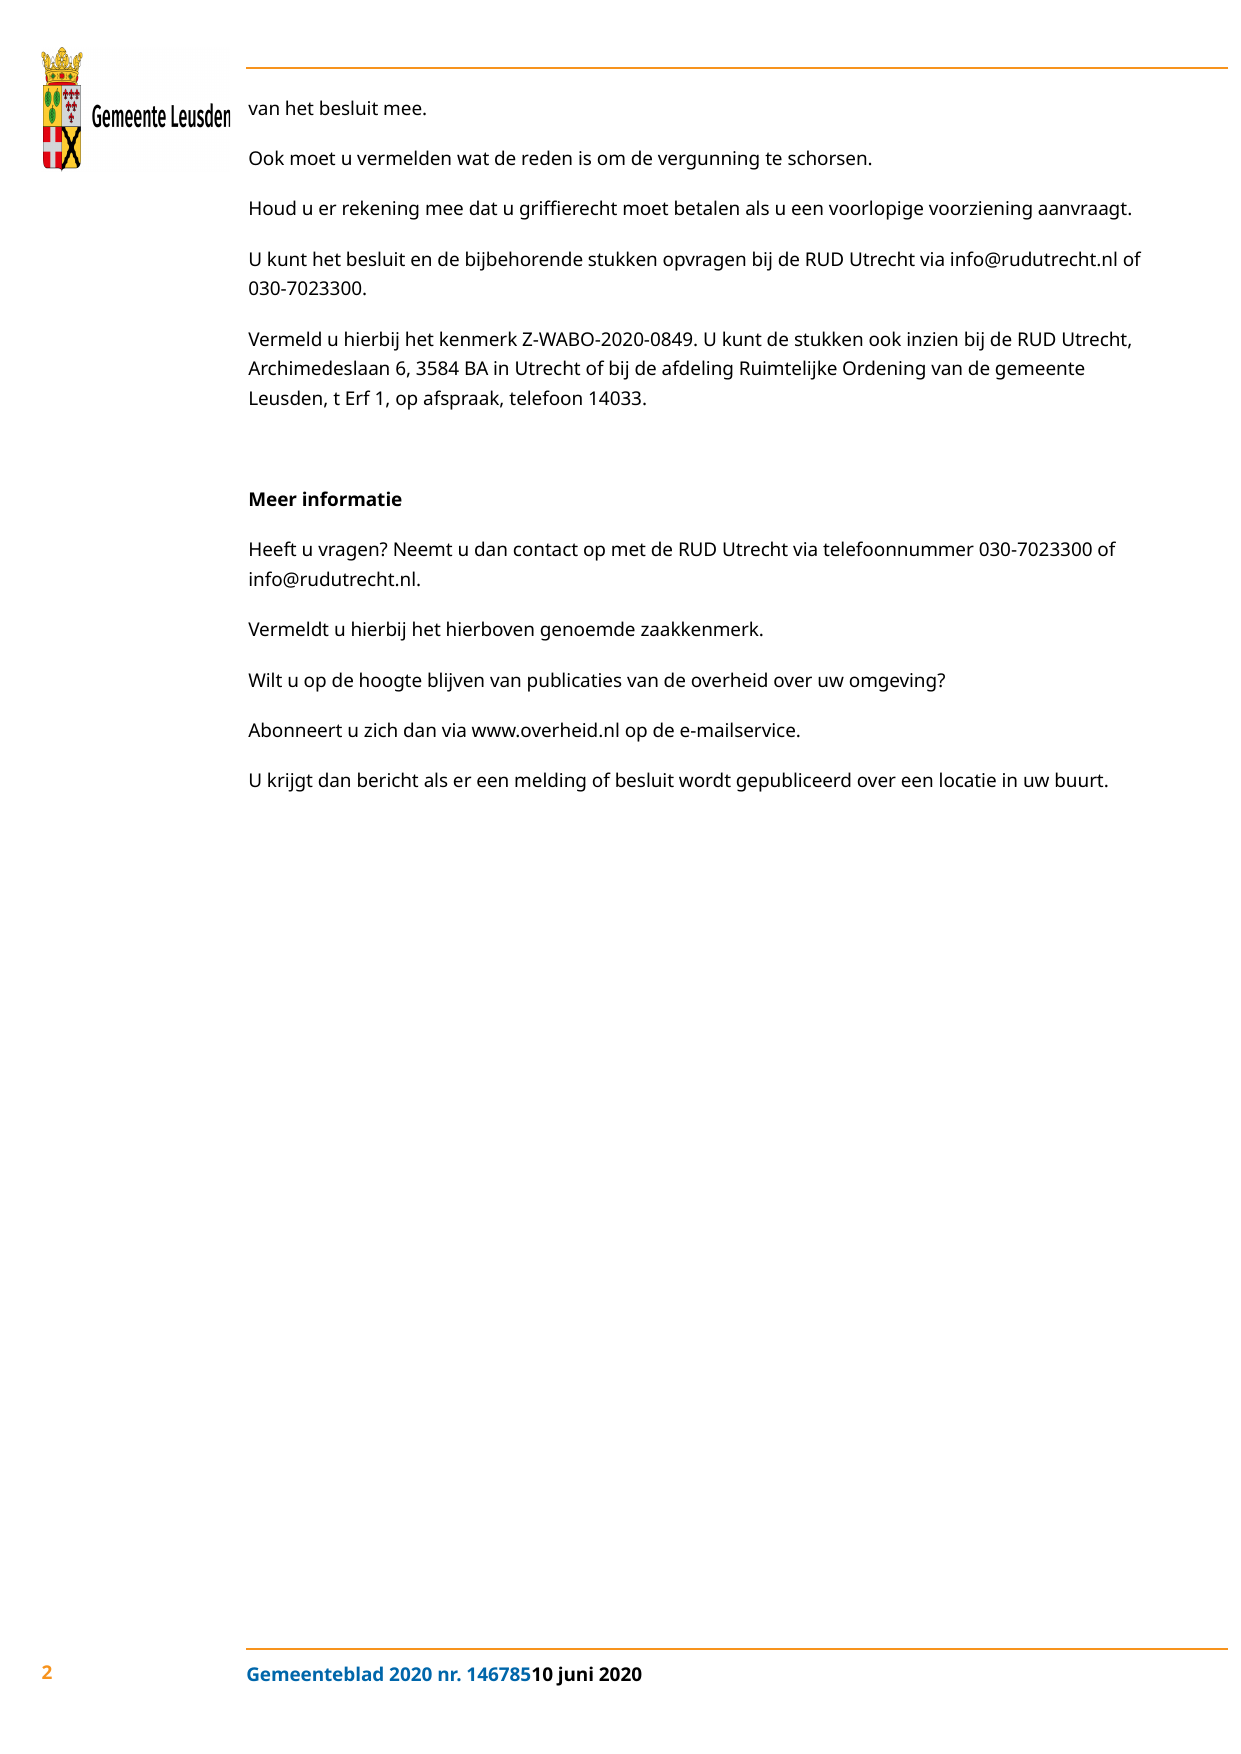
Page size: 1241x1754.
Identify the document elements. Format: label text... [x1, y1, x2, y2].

text Vermeld u hierbij het kenmerk Z-WABO-2020-0849. U kunt de stukken ook inzien bij de RUD Utrecht, Archimedeslaan 6, 3584 BA in Utrecht of bij de afdeling Ruimtelijke Ordening van de gemeente Leusden, t Erf 1, op afspraak, telefoon 14033. [248, 326, 1152, 411]
text Houd u er rekening mee dat u griffierecht moet betalen als u een voorlopige voorziening aanvraagt. [248, 196, 1152, 221]
text Vermeldt u hierbij het hierboven genoemde zaakkenmerk. [248, 616, 1152, 642]
text Abonneert u zich dan via www.overheid.nl op de e-mailservice. [248, 717, 1152, 743]
text Ook moet u vermelden wat de reden is om de vergunning te schorsen. [248, 145, 1152, 171]
picture [41, 47, 231, 172]
text Wilt u op de hoogte blijven van publicaties van de overheid over uw omgeving? [248, 667, 1152, 693]
text U kunt het besluit en de bijbehorende stukken opvragen bij de RUD Utrecht via info@rudutrecht.nl of 030-7023300. [248, 246, 1152, 301]
text van het besluit mee. [248, 95, 1152, 121]
text Heeft u vragen? Neemt u dan contact op met de RUD Utrecht via telefoonnummer 030-7023300 of info@rudutrecht.nl. [248, 536, 1152, 592]
text Meer informatie [248, 486, 1152, 512]
text U krijgt dan bericht als er een melding of besluit wordt gepubliceerd over een locatie in uw buurt. [248, 768, 1152, 793]
